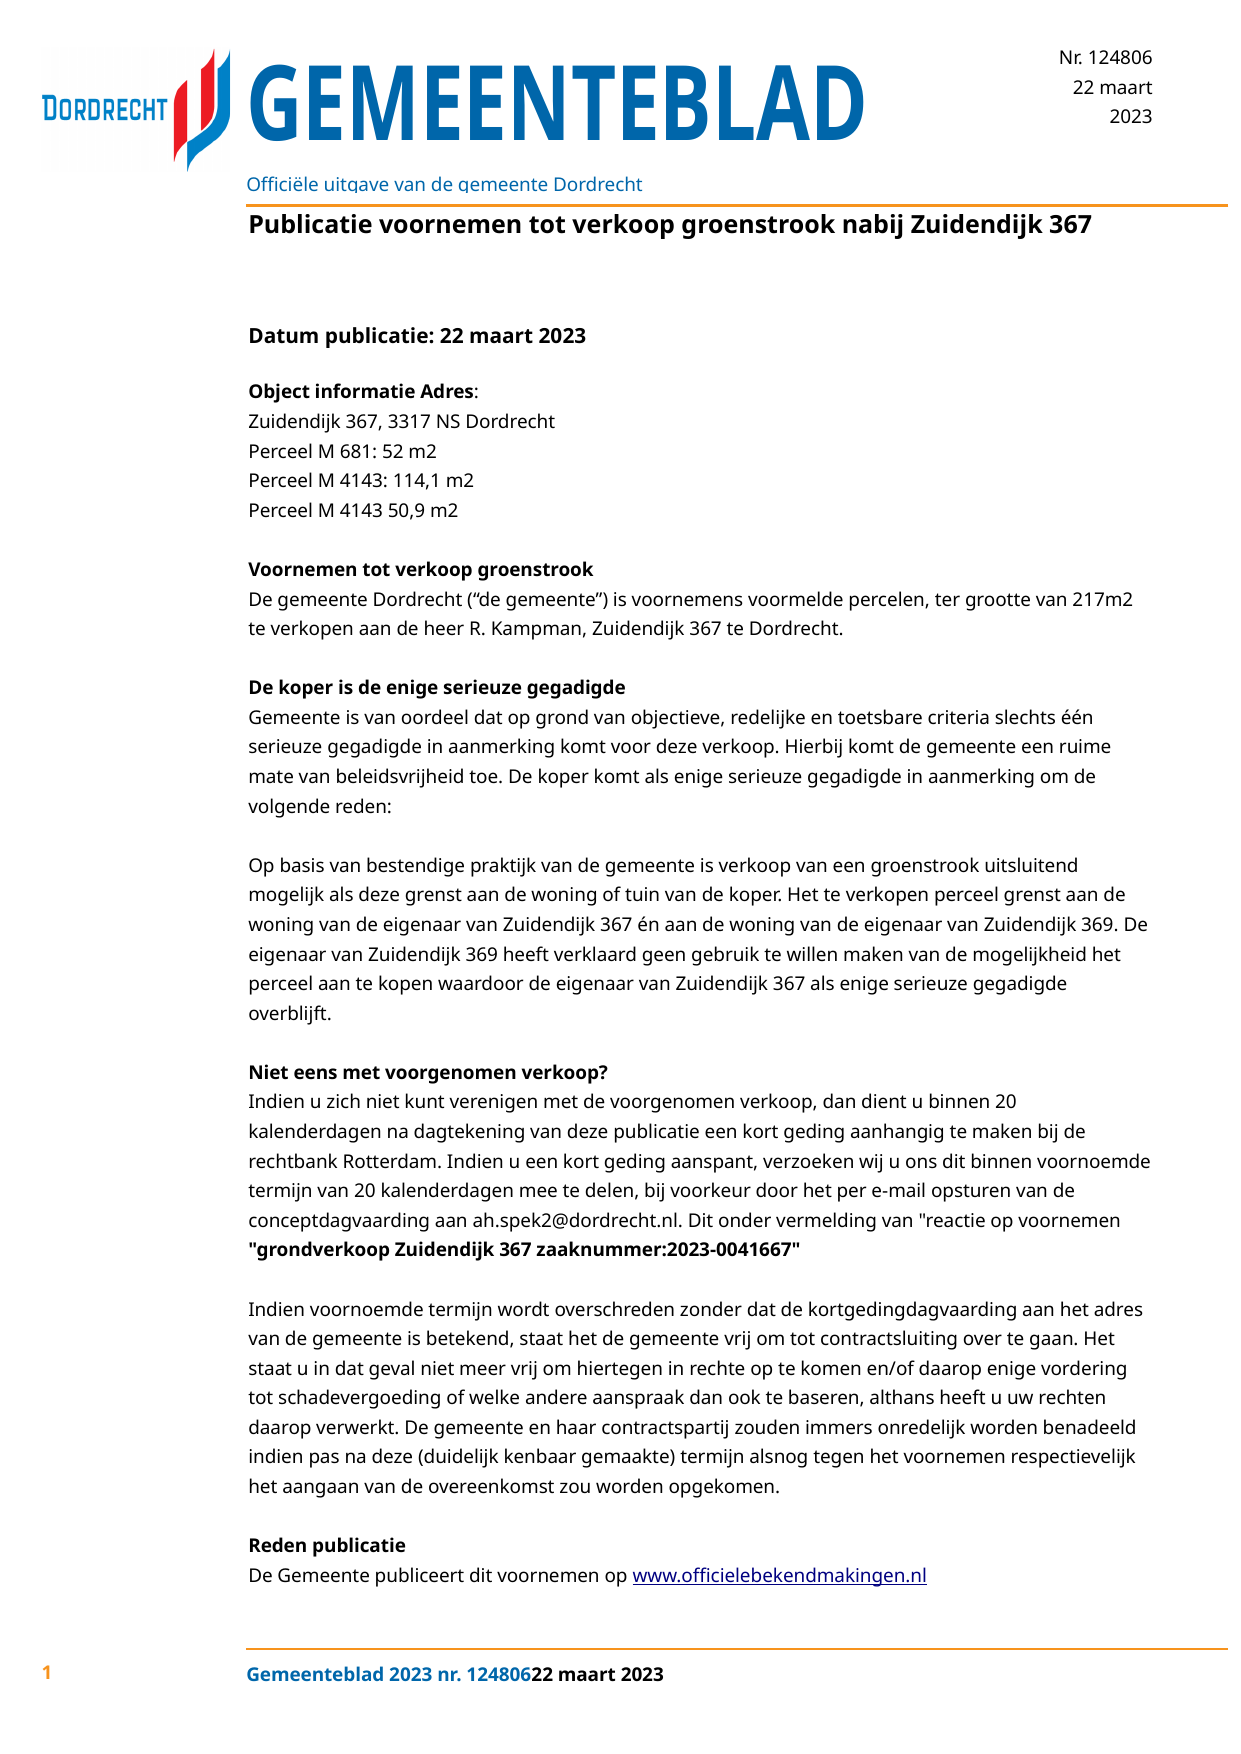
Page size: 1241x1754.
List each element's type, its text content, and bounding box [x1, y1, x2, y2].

text Gemeente is van oordeel dat op grond van objectieve, redelijke en toetsbare criteria slechts één serieuze gegadigde in aanmerking komt voor deze verkoop. Hierbij komt de gemeente een ruime mate van beleidsvrijheid toe. De koper komt als enige serieuze gegadigde in aanmerking om de volgende reden: [248, 704, 1152, 819]
text Perceel M 4143 50,9 m2 [248, 497, 1152, 523]
text De koper is de enige serieuze gegadigde [248, 674, 1152, 700]
text Voornemen tot verkoop groenstrook [248, 556, 1152, 582]
text Object informatie Adres: [248, 379, 1152, 404]
text De Gemeente publiceert dit voornemen op www.officielebekendmakingen.nl [248, 1562, 1152, 1588]
picture [41, 47, 231, 172]
text Reden publicatie [248, 1532, 1152, 1558]
text Zuidendijk 367, 3317 NS Dordrecht [248, 408, 1152, 434]
text De gemeente Dordrecht (“de gemeente”) is voornemens voormelde percelen, ter grootte van 217m2 te verkopen aan de heer R. Kampman, Zuidendijk 367 te Dordrecht. [248, 586, 1152, 641]
text Indien u zich niet kunt verenigen met de voorgenomen verkoop, dan dient u binnen 20 kalenderdagen na dagtekening van deze publicatie een kort geding aanhangig te maken bij de rechtbank Rotterdam. Indien u een kort geding aanspant, verzoeken wij u ons dit binnen voornoemde termijn van 20 kalenderdagen mee te delen, bij voorkeur door het per e-mail opsturen van de conceptdagvaarding aan ah.spek2@dordrecht.nl. Dit onder vermelding van "reactie op voornemen "grondverkoop Zuidendijk 367 zaaknummer:2023-0041667" [248, 1089, 1152, 1262]
text Niet eens met voorgenomen verkoop? [248, 1059, 1152, 1085]
text Perceel M 681: 52 m2 [248, 438, 1152, 464]
text Publicatie voornemen tot verkoop groenstrook nabij Zuidendijk 367 [248, 207, 1152, 241]
text Datum publicatie: 22 maart 2023 [248, 321, 1152, 349]
text Indien voornoemde termijn wordt overschreden zonder dat de kortgedingdagvaarding aan het adres van de gemeente is betekend, staat het de gemeente vrij om tot contractsluiting over te gaan. Het staat u in dat geval niet meer vrij om hiertegen in rechte op te komen en/of daarop enige vordering tot schadevergoeding of welke andere aanspraak dan ook te baseren, althans heeft u uw rechten daarop verwerkt. De gemeente en haar contractspartij zouden immers onredelijk worden benadeeld indien pas na deze (duidelijk kenbaar gemaakte) termijn alsnog tegen het voornemen respectievelijk het aangaan van de overeenkomst zou worden opgekomen. [248, 1296, 1152, 1499]
text Perceel M 4143: 114,1 m2 [248, 467, 1152, 493]
text Op basis van bestendige praktijk van de gemeente is verkoop van een groenstrook uitsluitend mogelijk als deze grenst aan de woning of tuin van de koper. Het te verkopen perceel grenst aan de woning van de eigenaar van Zuidendijk 367 én aan de woning van de eigenaar van Zuidendijk 369. De eigenaar van Zuidendijk 369 heeft verklaard geen gebruik te willen maken van de mogelijkheid het perceel aan te kopen waardoor de eigenaar van Zuidendijk 367 als enige serieuze gegadigde overblijft. [248, 852, 1152, 1026]
